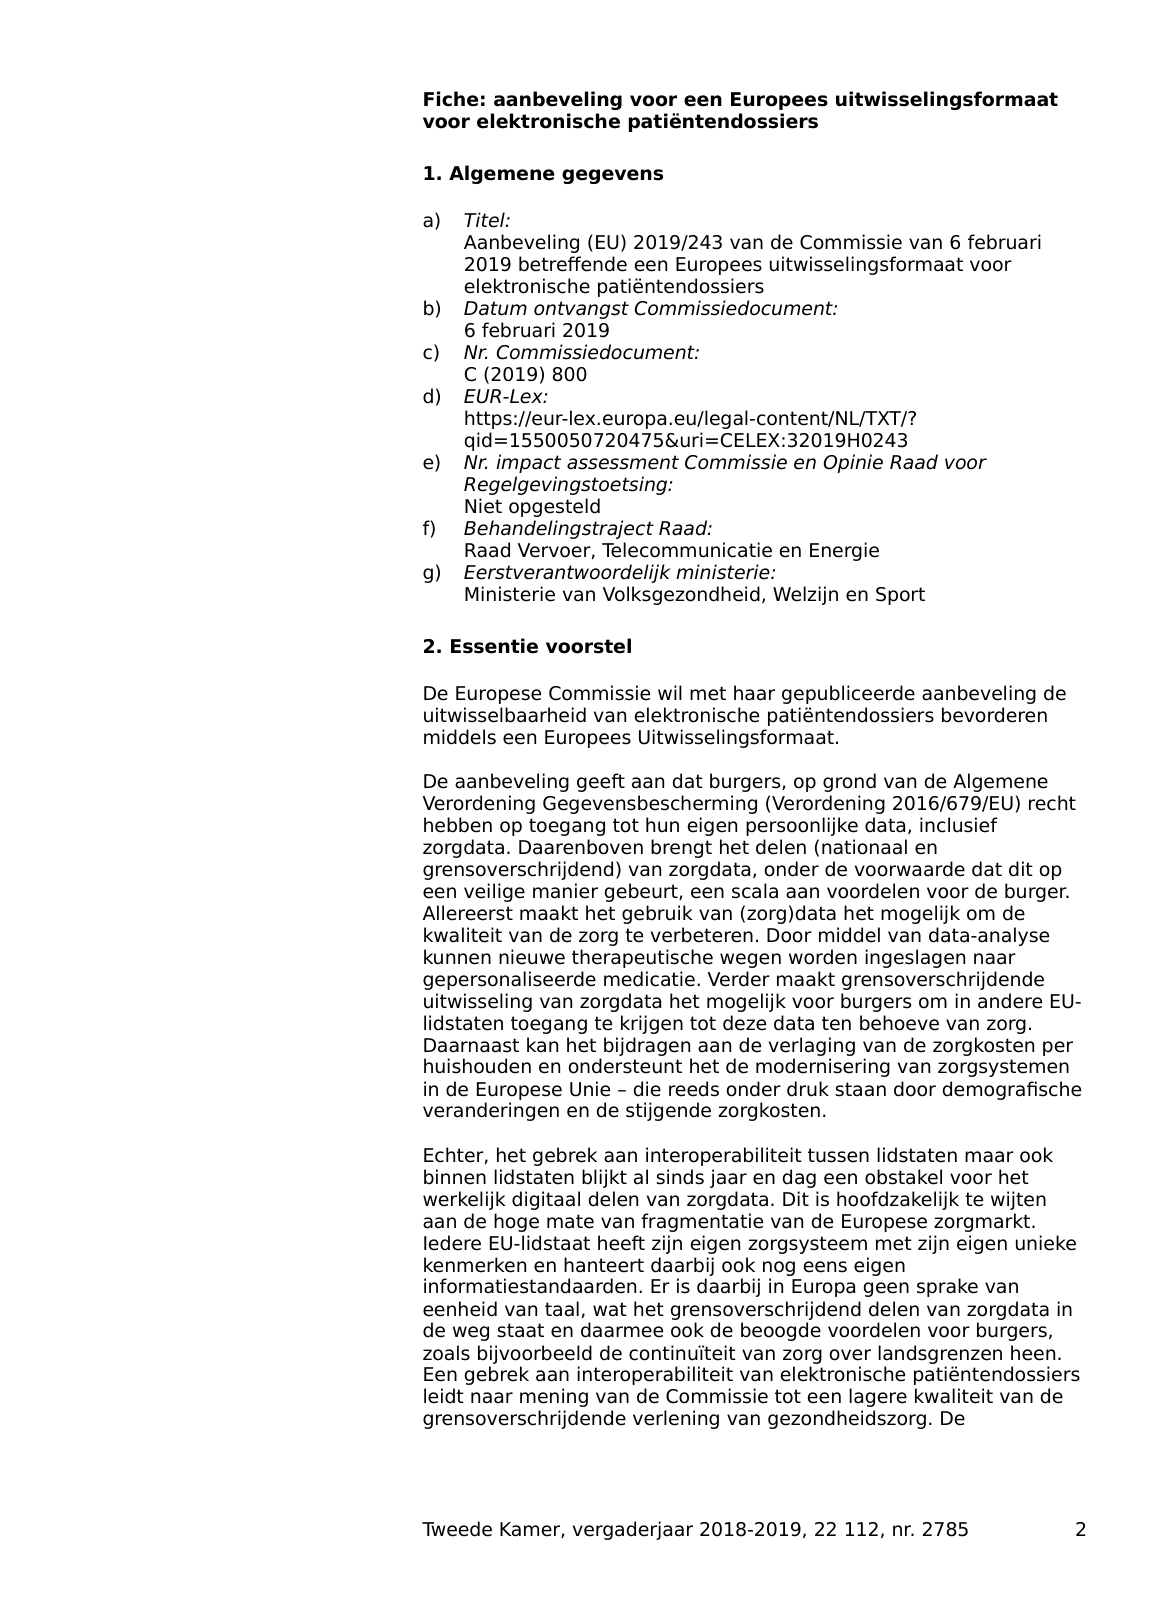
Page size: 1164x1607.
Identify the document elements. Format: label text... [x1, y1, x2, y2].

text b) Datum ontvangst Commissiedocument: [422, 298, 1087, 320]
text e) Nr. impact assessment Commissie en Opinie Raad voor Regelgevingstoetsing: [422, 452, 1087, 496]
text Echter, het gebrek aan interoperabiliteit tussen lidstaten maar ook binnen lidstaten blijkt al sinds jaar en dag een obstakel voor het werkelijk digitaal delen van zorgdata. Dit is hoofdzakelijk te wijten aan de hoge mate van fragmentatie van de Europese zorgmarkt. Iedere EU-lidstaat heeft zijn eigen zorgsysteem met zijn eigen unieke kenmerken en hanteert daarbij ook nog eens eigen informatiestandaarden. Er is daarbij in Europa geen sprake van eenheid van taal, wat het grensoverschrijdend delen van zorgdata in de weg staat en daarmee ook de beoogde voordelen voor burgers, zoals bijvoorbeeld de continuïteit van zorg over landsgrenzen heen. Een gebrek aan interoperabiliteit van elektronische patiëntendossiers leidt naar mening van de Commissie tot een lagere kwaliteit van de grensoverschrijdende verlening van gezondheidszorg. De [422, 1144, 1087, 1430]
text Aanbeveling (EU) 2019/243 van de Commissie van 6 februari 2019 betreffende een Europees uitwisselingsformaat voor elektronische patiëntendossiers [464, 232, 1087, 298]
text Ministerie van Volksgezondheid, Welzijn en Sport [464, 584, 1087, 606]
text De Europese Commissie wil met haar gepubliceerde aanbeveling de uitwisselbaarheid van elektronische patiëntendossiers bevorderen middels een Europees Uitwisselingsformaat. [422, 683, 1087, 748]
text C (2019) 800 [464, 364, 1087, 386]
text c) Nr. Commissiedocument: [422, 342, 1087, 364]
text a) Titel: [422, 210, 1087, 232]
subtitle Fiche: aanbeveling voor een Europees uitwisselingsformaat voor elektronische patiëntendossiers [422, 89, 1087, 133]
subtitle 1. Algemene gegevens [422, 163, 1087, 185]
text 6 februari 2019 [464, 320, 1087, 342]
text d) EUR-Lex: [422, 386, 1087, 408]
text Raad Vervoer, Telecommunicatie en Energie [464, 540, 1087, 562]
text g) Eerstverantwoordelijk ministerie: [422, 562, 1087, 584]
text De aanbeveling geeft aan dat burgers, op grond van de Algemene Verordening Gegevensbescherming (Verordening 2016/679/EU) recht hebben op toegang tot hun eigen persoonlijke data, inclusief zorgdata. Daarenboven brengt het delen (nationaal en grensoverschrijdend) van zorgdata, onder de voorwaarde dat dit op een veilige manier gebeurt, een scala aan voordelen voor de burger. Allereerst maakt het gebruik van (zorg)data het mogelijk om de kwaliteit van de zorg te verbeteren. Door middel van data-analyse kunnen nieuwe therapeutische wegen worden ingeslagen naar gepersonaliseerde medicatie. Verder maakt grensoverschrijdende uitwisseling van zorgdata het mogelijk voor burgers om in andere EU-lidstaten toegang te krijgen tot deze data ten behoeve van zorg. Daarnaast kan het bijdragen aan de verlaging van de zorgkosten per huishouden en ondersteunt het de modernisering van zorgsystemen in de Europese Unie – die reeds onder druk staan door demografische veranderingen en de stijgende zorgkosten. [422, 771, 1087, 1122]
text Niet opgesteld [464, 496, 1087, 518]
subtitle 2. Essentie voorstel [422, 636, 1087, 658]
text f) Behandelingstraject Raad: [422, 518, 1087, 540]
text https://eur-lex.europa.eu/legal-content/NL/TXT/?qid=1550050720475&uri=CELEX:32019H0243 [464, 408, 1087, 452]
